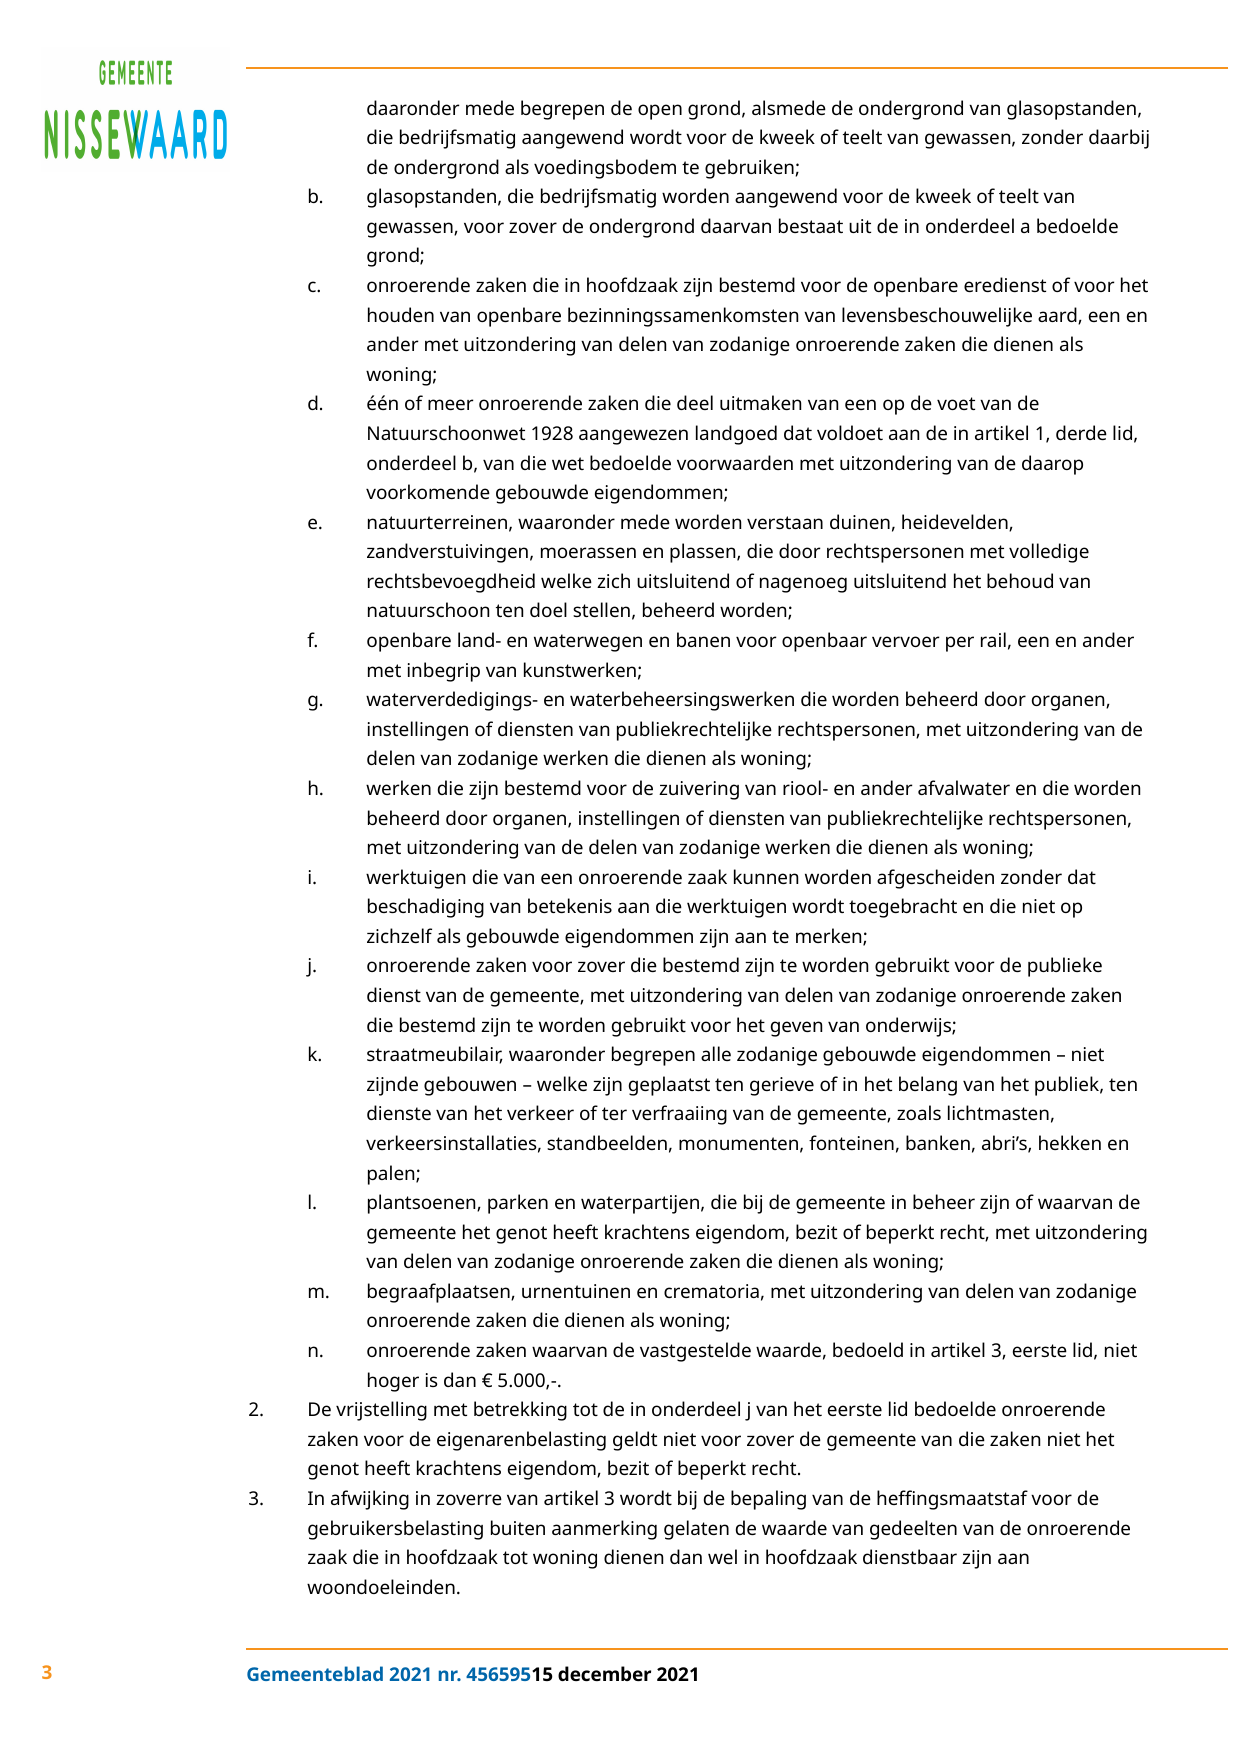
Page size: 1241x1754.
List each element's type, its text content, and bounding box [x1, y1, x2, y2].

list straatmeubilair, waaronder begrepen alle zodanige gebouwde eigendommen – niet zijnde gebouwen – welke zijn geplaatst ten gerieve of in het belang van het publiek, ten dienste van het verkeer of ter verfraaiing van de gemeente, zoals lichtmasten, verkeersinstallaties, standbeelden, monumenten, fonteinen, banken, abri’s, hekken en palen; [307, 1041, 1152, 1186]
list werken die zijn bestemd voor de zuivering van riool- en ander afvalwater en die worden beheerd door organen, instellingen of diensten van publiekrechtelijke rechtspersonen, met uitzondering van de delen van zodanige werken die dienen als woning; [307, 775, 1152, 860]
list openbare land- en waterwegen en banen voor openbaar vervoer per rail, een en ander met inbegrip van kunstwerken; [307, 627, 1152, 683]
list natuurterreinen, waaronder mede worden verstaan duinen, heidevelden, zandverstuivingen, moerassen en plassen, die door rechtspersonen met volledige rechtsbevoegdheid welke zich uitsluitend of nagenoeg uitsluitend het behoud van natuurschoon ten doel stellen, beheerd worden; [307, 509, 1152, 623]
list onroerende zaken die in hoofdzaak zijn bestemd voor de openbare eredienst of voor het houden van openbare bezinningssamenkomsten van levensbeschouwelijke aard, een en ander met uitzondering van delen van zodanige onroerende zaken die dienen als woning; [307, 272, 1152, 387]
list onroerende zaken voor zover die bestemd zijn te worden gebruikt voor de publieke dienst van de gemeente, met uitzondering van delen van zodanige onroerende zaken die bestemd zijn te worden gebruikt voor het geven van onderwijs; [307, 953, 1152, 1038]
list De vrijstelling met betrekking tot de in onderdeel j van het eerste lid bedoelde onroerende zaken voor de eigenarenbelasting geldt niet voor zover de gemeente van die zaken niet het genot heeft krachtens eigendom, bezit of beperkt recht. [248, 1396, 1152, 1481]
list daaronder mede begrepen de open grond, alsmede de ondergrond van glasopstanden, die bedrijfsmatig aangewend wordt voor de kweek of teelt van gewassen, zonder daarbij de ondergrond als voedingsbodem te gebruiken; [307, 95, 1152, 180]
list begraafplaatsen, urnentuinen en crematoria, met uitzondering van delen van zodanige onroerende zaken die dienen als woning; [307, 1278, 1152, 1333]
list waterverdedigings- en waterbeheersingswerken die worden beheerd door organen, instellingen of diensten van publiekrechtelijke rechtspersonen, met uitzondering van de delen van zodanige werken die dienen als woning; [307, 686, 1152, 771]
list werktuigen die van een onroerende zaak kunnen worden afgescheiden zonder dat beschadiging van betekenis aan die werktuigen wordt toegebracht en die niet op zichzelf als gebouwde eigendommen zijn aan te merken; [307, 864, 1152, 949]
list één of meer onroerende zaken die deel uitmaken van een op de voet van de Natuurschoonwet 1928 aangewezen landgoed dat voldoet aan de in artikel 1, derde lid, onderdeel b, van die wet bedoelde voorwaarden met uitzondering van de daarop voorkomende gebouwde eigendommen; [307, 391, 1152, 505]
picture [41, 47, 231, 172]
list In afwijking in zoverre van artikel 3 wordt bij de bepaling van de heffingsmaatstaf voor de gebruikersbelasting buiten aanmerking gelaten de waarde van gedeelten van de onroerende zaak die in hoofdzaak tot woning dienen dan wel in hoofdzaak dienstbaar zijn aan woondoeleinden. [248, 1485, 1152, 1600]
list glasopstanden, die bedrijfsmatig worden aangewend voor de kweek of teelt van gewassen, voor zover de ondergrond daarvan bestaat uit de in onderdeel a bedoelde grond; [307, 183, 1152, 268]
list plantsoenen, parken en waterpartijen, die bij de gemeente in beheer zijn of waarvan de gemeente het genot heeft krachtens eigendom, bezit of beperkt recht, met uitzondering van delen van zodanige onroerende zaken die dienen als woning; [307, 1189, 1152, 1274]
list onroerende zaken waarvan de vastgestelde waarde, bedoeld in artikel 3, eerste lid, niet hoger is dan € 5.000,-. [307, 1337, 1152, 1393]
